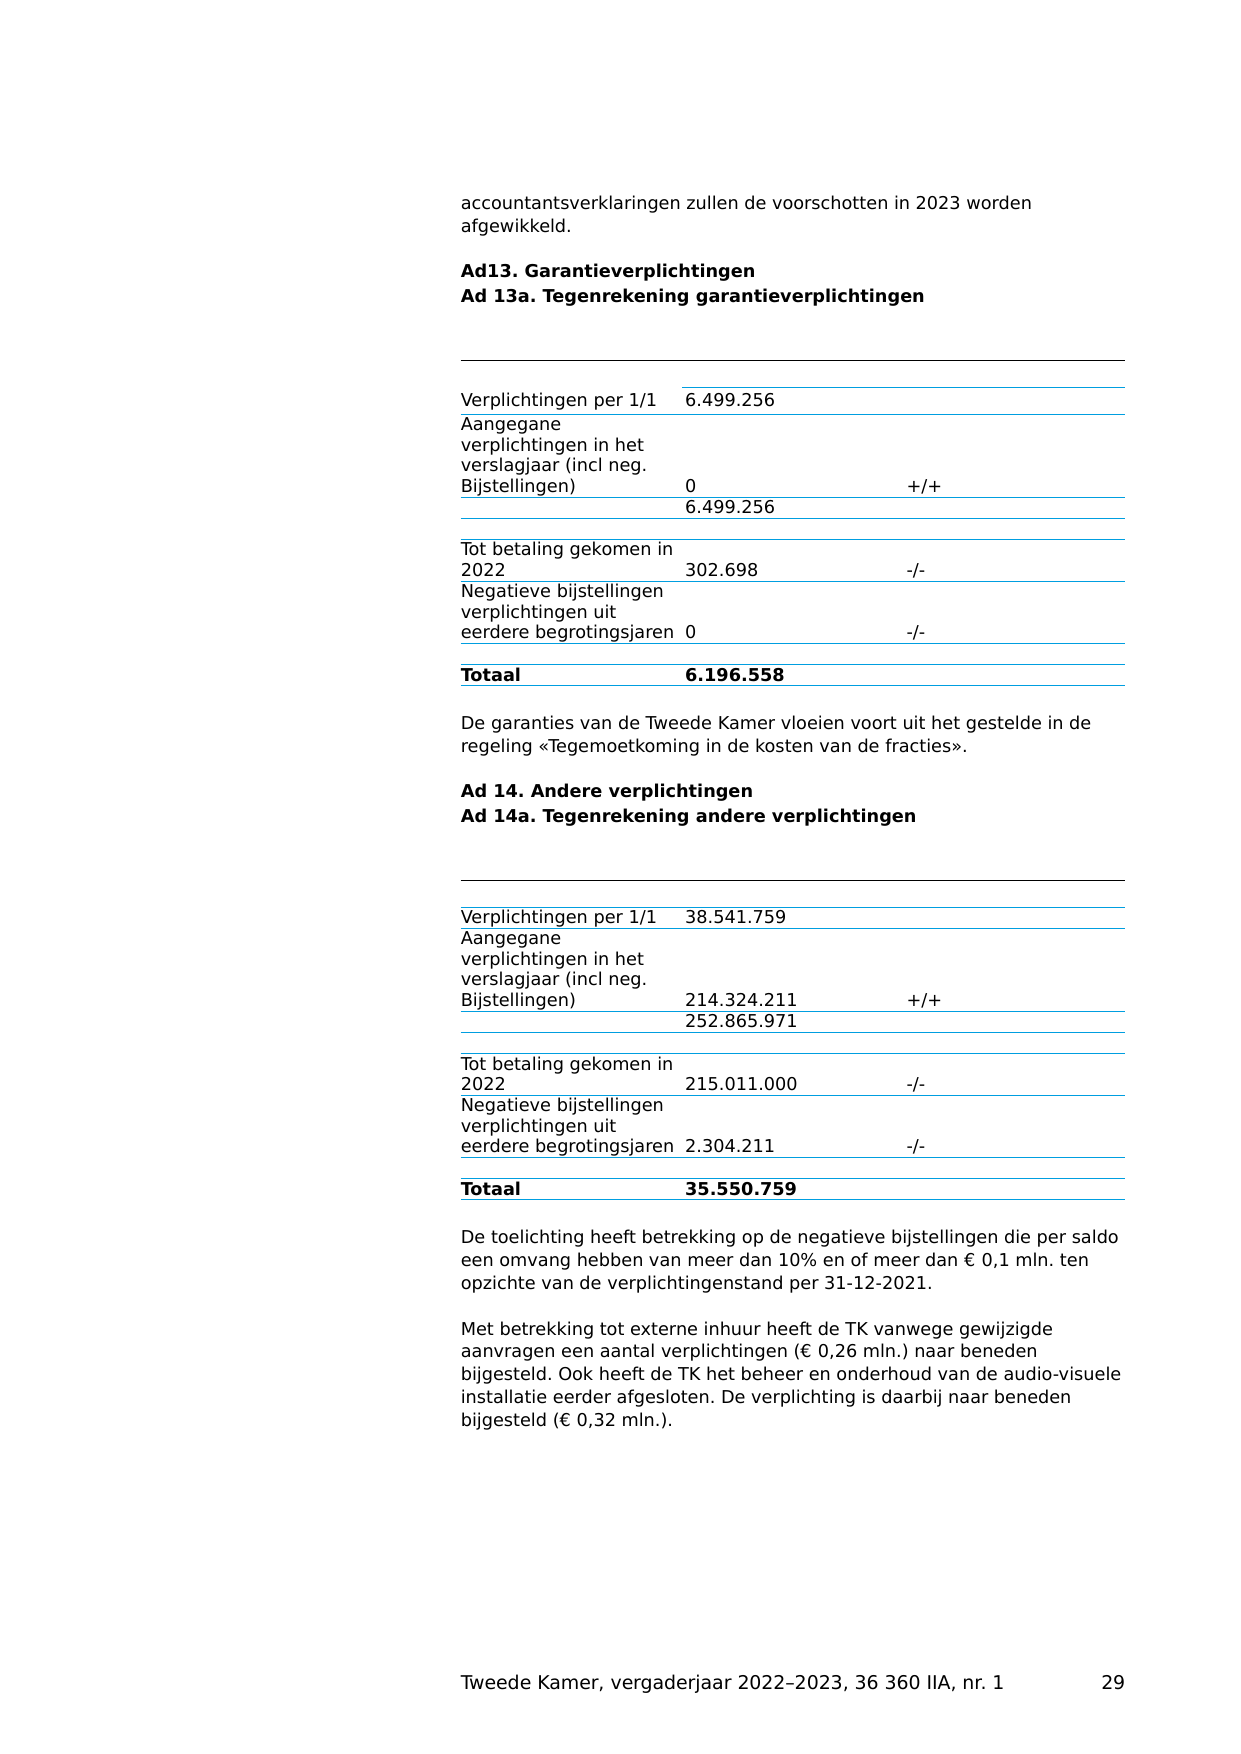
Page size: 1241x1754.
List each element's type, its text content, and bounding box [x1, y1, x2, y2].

table_cell [682, 1158, 903, 1178]
table_cell 214.324.211 [682, 929, 903, 1011]
table_cell 6.499.256 [682, 388, 903, 413]
table_cell Verplichtingen per 1/1 [461, 386, 682, 413]
table_header Tabel 25 Overzicht openstaande verplichtingen BiBBV (bedragen in €) [461, 855, 1125, 879]
table_cell Tot betaling gekomen in 2022 [461, 540, 682, 581]
table_cell 0 [682, 582, 903, 643]
table_cell [904, 519, 1125, 539]
table_cell 0 [682, 415, 903, 496]
table_cell -/- [904, 582, 1125, 643]
table_cell [461, 498, 682, 518]
table_cell [461, 361, 682, 386]
table_cell Negatieve bijstellingen verplichtingen uit eerdere begrotingsjaren [461, 582, 682, 643]
table_cell [904, 361, 1125, 386]
table_cell [682, 519, 903, 539]
table_cell [904, 498, 1125, 518]
table_header Tabel 24 Overzicht garantieverplichting (bedragen in €) [461, 335, 1125, 359]
text Met betrekking tot externe inhuur heeft de TK vanwege gewijzigde aanvragen een aantal verplichtingen (€ 0,26 mln.) naar beneden bijgesteld. Ook heeft de TK het beheer en onderhoud van de audio-visuele installatie eerder afgesloten. De verplichting is daarbij naar beneden bijgesteld (€ 0,32 mln.). [461, 1317, 1125, 1431]
table_cell [682, 361, 903, 386]
table_cell [904, 1179, 1125, 1199]
text accountantsverklaringen zullen de voorschotten in 2023 worden afgewikkeld. [461, 191, 1125, 237]
text De garanties van de Tweede Kamer vloeien voort uit het gestelde in de regeling «Tegemoetkoming in de kosten van de fracties». [461, 711, 1125, 757]
table_cell 38.541.759 [682, 908, 903, 928]
table_cell [904, 881, 1125, 906]
table_cell -/- [904, 1054, 1125, 1095]
text Ad 14. Andere verplichtingen [461, 779, 1125, 802]
table_cell +/+ [904, 929, 1125, 1011]
table_cell [904, 1158, 1125, 1178]
table_cell [461, 1012, 682, 1032]
table_cell +/+ [904, 415, 1125, 496]
table_cell Totaal [461, 1179, 682, 1199]
table_cell Tot betaling gekomen in 2022 [461, 1054, 682, 1095]
table_cell [682, 1033, 903, 1053]
table_cell [904, 1012, 1125, 1032]
table_cell 6.196.558 [682, 665, 903, 685]
table_cell 302.698 [682, 540, 903, 581]
table_cell Aangegane verplichtingen in het verslagjaar (incl neg. Bijstellingen) [461, 415, 682, 496]
table_cell [461, 1158, 682, 1178]
table_cell [461, 881, 682, 906]
text De toelichting heeft betrekking op de negatieve bijstellingen die per saldo een omvang hebben van meer dan 10% en of meer dan € 0,1 mln. ten opzichte van de verplichtingenstand per 31-12-2021. [461, 1225, 1125, 1294]
table_cell [461, 519, 682, 539]
table_cell 215.011.000 [682, 1054, 903, 1095]
table_cell [682, 644, 903, 664]
table_cell -/- [904, 540, 1125, 581]
table_cell -/- [904, 1096, 1125, 1157]
table_cell [461, 1033, 682, 1053]
table_cell [461, 644, 682, 664]
table_cell [682, 881, 903, 906]
table_cell 35.550.759 [682, 1179, 903, 1199]
table_cell Aangegane verplichtingen in het verslagjaar (incl neg. Bijstellingen) [461, 929, 682, 1011]
table_cell 252.865.971 [682, 1012, 903, 1032]
table_cell [904, 644, 1125, 664]
table_cell Negatieve bijstellingen verplichtingen uit eerdere begrotingsjaren [461, 1096, 682, 1157]
table_cell [904, 665, 1125, 685]
table_cell [904, 908, 1125, 928]
table_cell Verplichtingen per 1/1 [461, 908, 682, 928]
text Ad13. Garantieverplichtingen [461, 259, 1125, 282]
table_cell [904, 1033, 1125, 1053]
text Ad 13a. Tegenrekening garantieverplichtingen [461, 284, 1125, 307]
table_cell 6.499.256 [682, 498, 903, 518]
table_cell Totaal [461, 665, 682, 685]
table_cell [904, 388, 1125, 413]
text Ad 14a. Tegenrekening andere verplichtingen [461, 804, 1125, 827]
table_cell 2.304.211 [682, 1096, 903, 1157]
